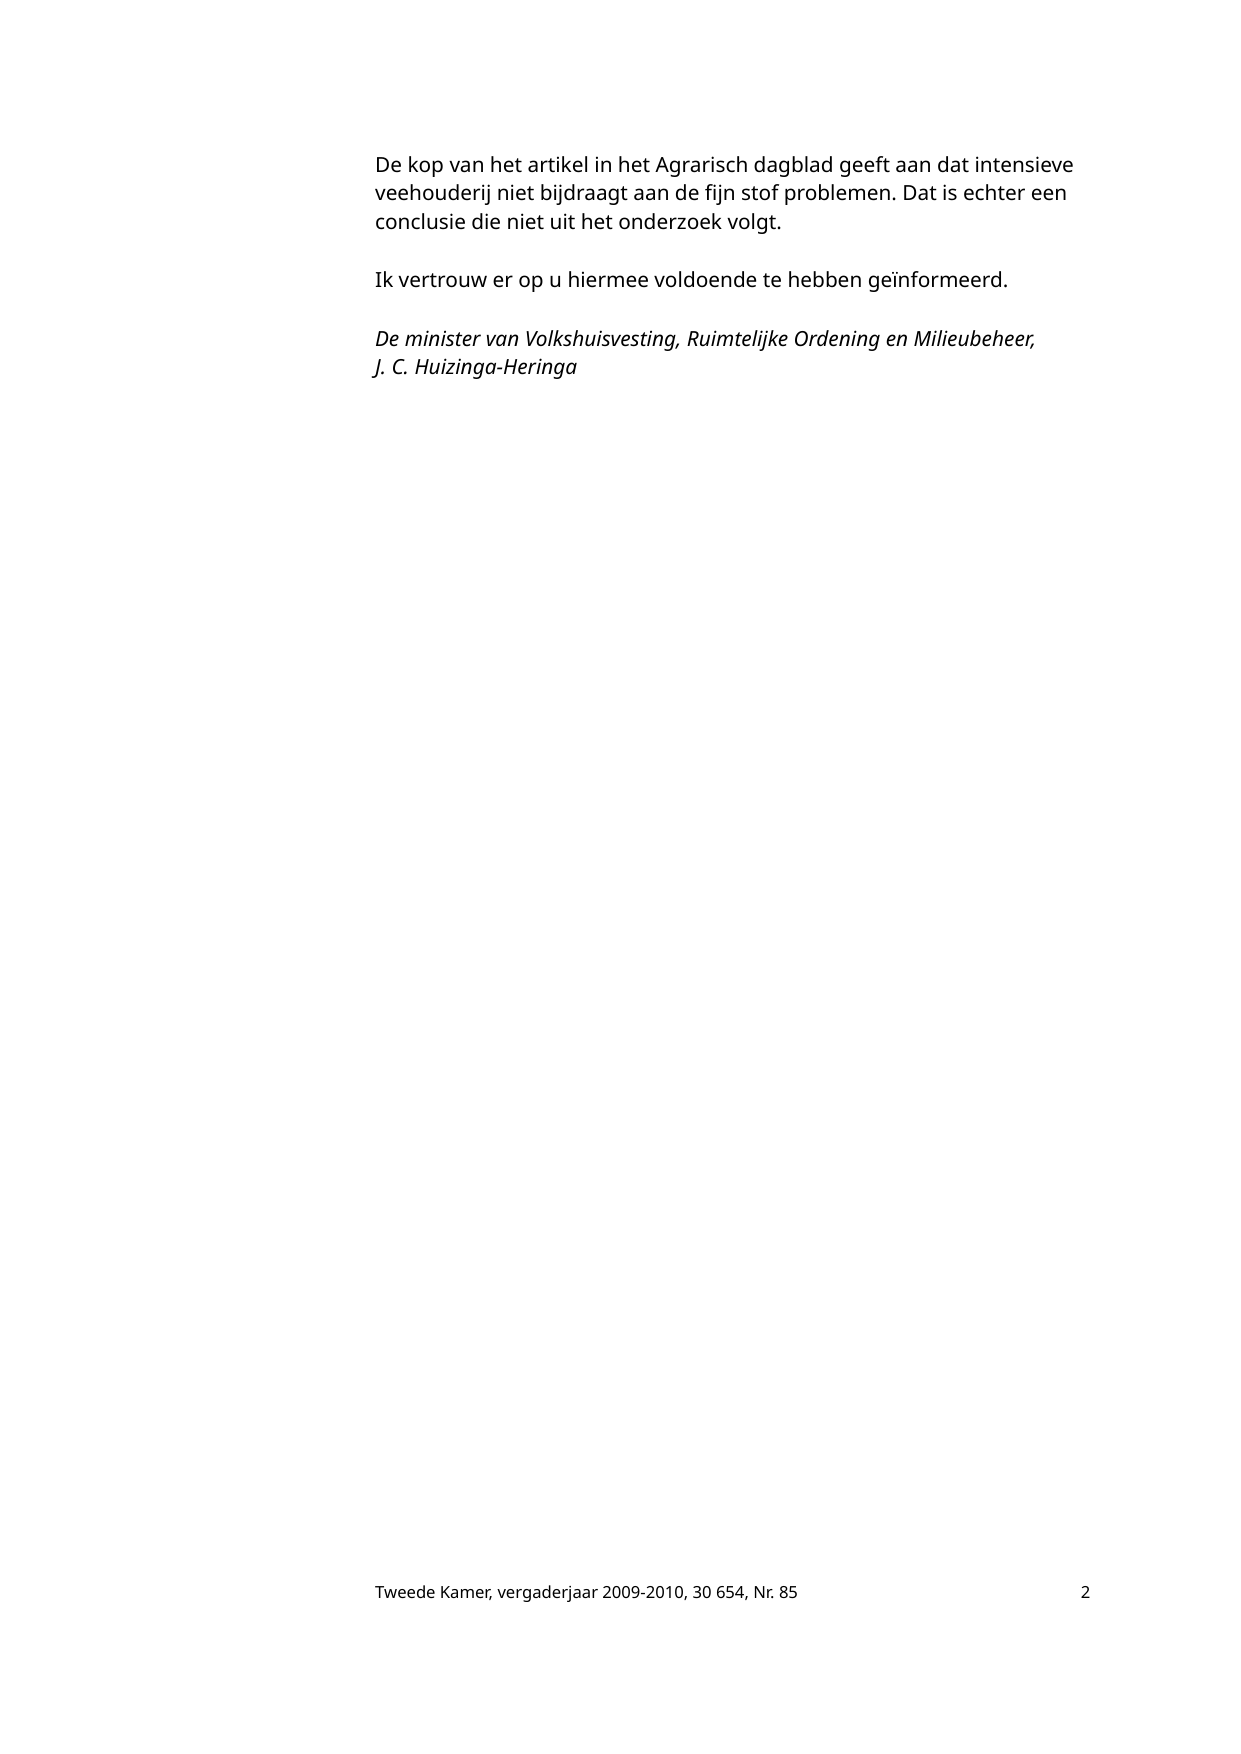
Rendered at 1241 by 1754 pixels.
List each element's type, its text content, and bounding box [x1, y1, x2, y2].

text J. C. Huizinga-Heringa [375, 352, 1090, 381]
text De minister van Volkshuisvesting, Ruimtelijke Ordening en Milieubeheer, [375, 324, 1090, 352]
text Ik vertrouw er op u hiermee voldoende te hebben geïnformeerd. [375, 265, 1090, 294]
text De kop van het artikel in het Agrarisch dagblad geeft aan dat intensieve veehouderij niet bijdraagt aan de fijn stof problemen. Dat is echter een conclusie die niet uit het onderzoek volgt. [375, 150, 1090, 235]
